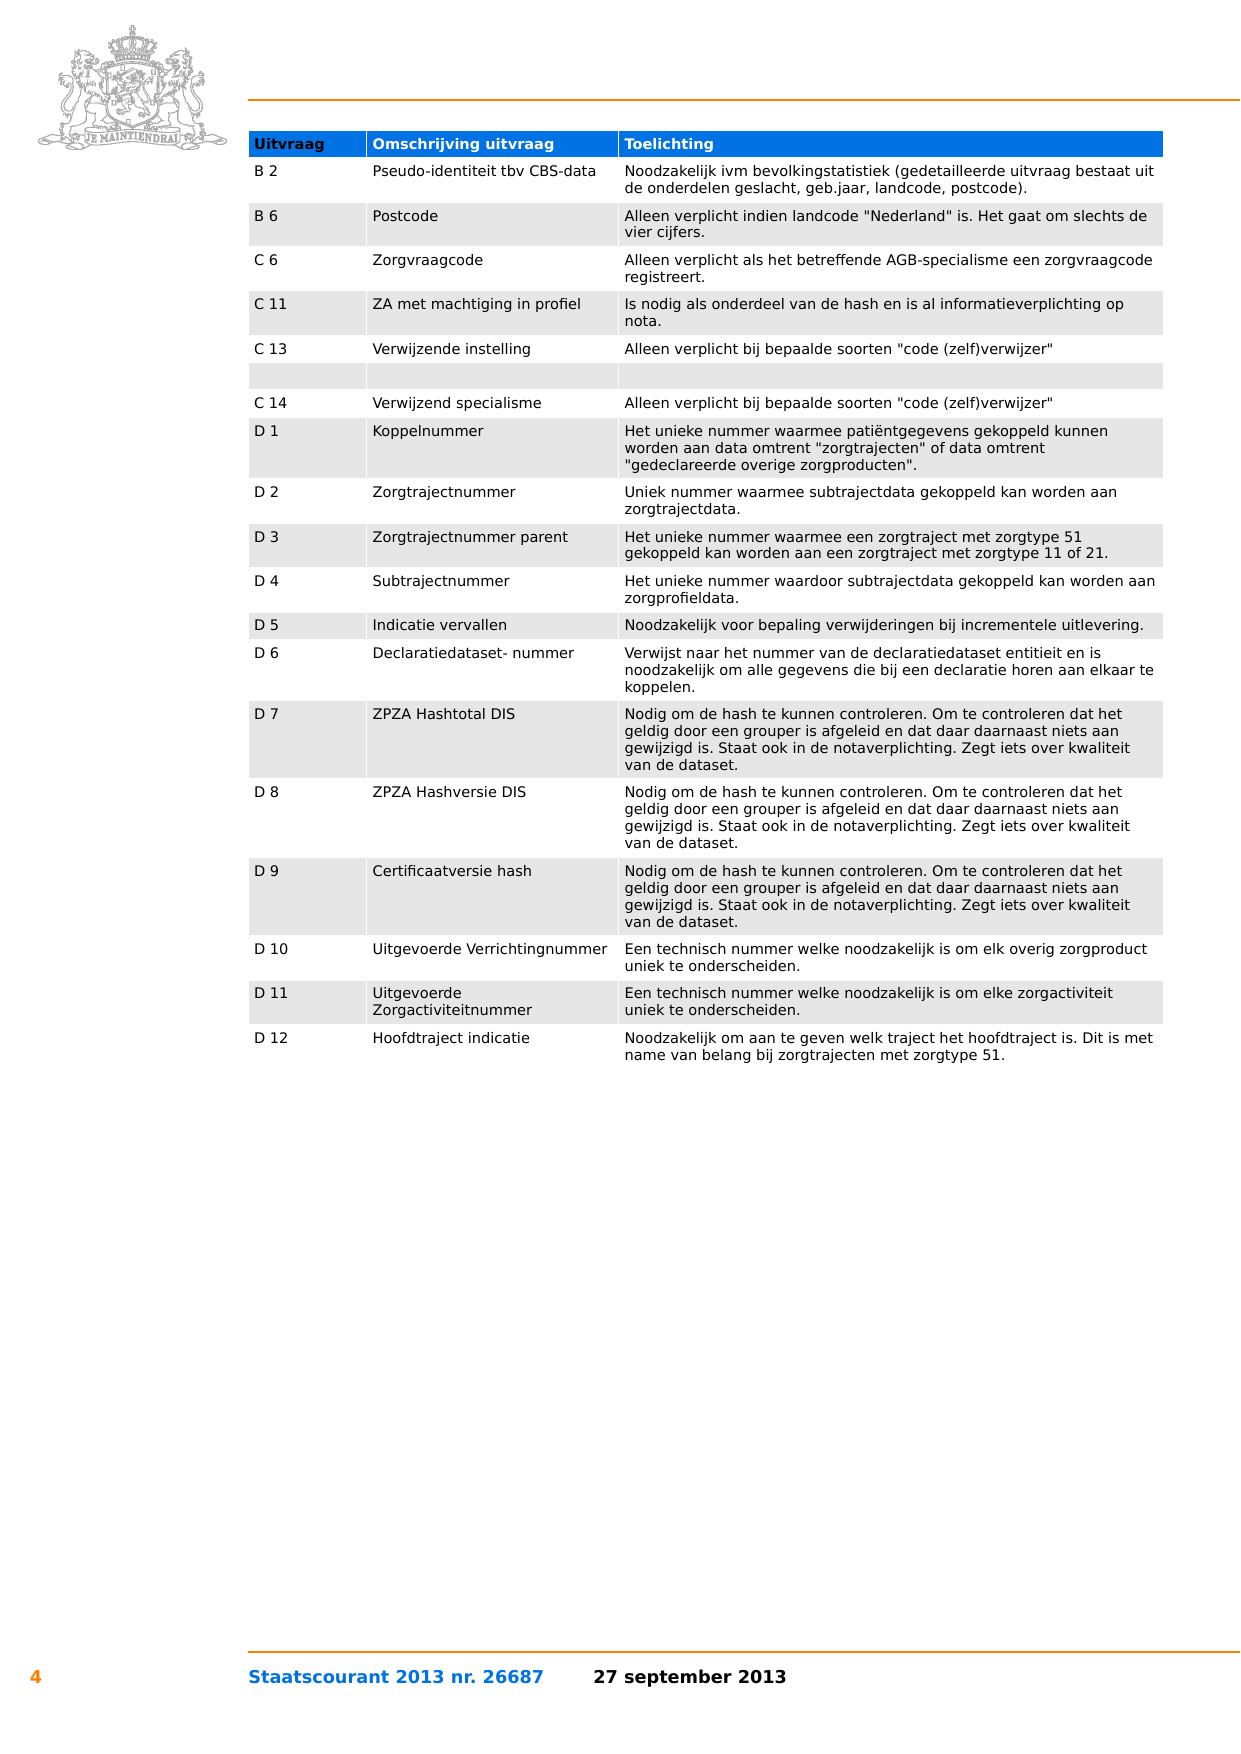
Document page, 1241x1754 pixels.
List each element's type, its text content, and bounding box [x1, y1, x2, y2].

table_cell Een technisch nummer welke noodzakelijk is om elk overig zorgproduct uniek te onderscheiden. [619, 936, 1163, 979]
table_cell Het unieke nummer waardoor subtrajectdata gekoppeld kan worden aan zorgprofieldata. [619, 568, 1163, 611]
table_cell [367, 363, 618, 389]
table_cell D 10 [249, 936, 366, 979]
table_cell Pseudo-identiteit tbv CBS-data [367, 158, 618, 202]
table_cell ZPZA Hashtotal DIS [367, 701, 618, 778]
table_cell Noodzakelijk ivm bevolkingstatistiek (gedetailleerde uitvraag bestaat uit de onderdelen geslacht, geb.jaar, landcode, postcode). [619, 158, 1163, 202]
table_cell Uniek nummer waarmee subtrajectdata gekoppeld kan worden aan zorgtrajectdata. [619, 479, 1163, 523]
table_cell Noodzakelijk voor bepaling verwijderingen bij incrementele uitlevering. [619, 613, 1163, 639]
table_cell Alleen verplicht als het betreffende AGB-specialisme een zorgvraagcode registreert. [619, 247, 1163, 290]
table_cell Verwijst naar het nummer van de declaratiedataset entitieit en is noodzakelijk om alle gegevens die bij een declaratie horen aan elkaar te koppelen. [619, 640, 1163, 700]
table_cell Indicatie vervallen [367, 613, 618, 639]
table_cell C 6 [249, 247, 366, 290]
table_cell Een technisch nummer welke noodzakelijk is om elke zorgactiviteit uniek te onderscheiden. [619, 981, 1163, 1024]
table_cell [619, 363, 1163, 389]
table_cell Zorgtrajectnummer parent [367, 524, 618, 567]
table_cell Het unieke nummer waarmee een zorgtraject met zorgtype 51 gekoppeld kan worden aan een zorgtraject met zorgtype 11 of 21. [619, 524, 1163, 567]
table_cell Nodig om de hash te kunnen controleren. Om te controleren dat het geldig door een grouper is afgeleid en dat daar daarnaast niets aan gewijzigd is. Staat ook in de notaverplichting. Zegt iets over kwaliteit van de dataset. [619, 701, 1163, 778]
table_cell Nodig om de hash te kunnen controleren. Om te controleren dat het geldig door een grouper is afgeleid en dat daar daarnaast niets aan gewijzigd is. Staat ook in de notaverplichting. Zegt iets over kwaliteit van de dataset. [619, 780, 1163, 857]
table_cell D 8 [249, 780, 366, 857]
table_cell Uitgevoerde Verrichtingnummer [367, 936, 618, 979]
picture [38, 25, 227, 150]
table_cell C 13 [249, 336, 366, 362]
table_cell D 2 [249, 479, 366, 523]
table_cell Uitgevoerde Zorgactiviteitnummer [367, 981, 618, 1024]
table_cell Declaratiedataset- nummer [367, 640, 618, 700]
table_cell ZPZA Hashversie DIS [367, 780, 618, 857]
table_cell [249, 363, 366, 389]
table_cell Is nodig als onderdeel van de hash en is al informatieverplichting op nota. [619, 291, 1163, 335]
table_cell Nodig om de hash te kunnen controleren. Om te controleren dat het geldig door een grouper is afgeleid en dat daar daarnaast niets aan gewijzigd is. Staat ook in de notaverplichting. Zegt iets over kwaliteit van de dataset. [619, 858, 1163, 935]
table_cell Koppelnummer [367, 418, 618, 478]
table_cell B 6 [249, 203, 366, 246]
table_header Toelichting [619, 131, 1163, 157]
table_cell Verwijzend specialisme [367, 391, 618, 417]
table_cell Alleen verplicht bij bepaalde soorten "code (zelf)verwijzer" [619, 391, 1163, 417]
table_cell Alleen verplicht indien landcode "Nederland" is. Het gaat om slechts de vier cijfers. [619, 203, 1163, 246]
table_header Omschrijving uitvraag [367, 131, 618, 157]
table_cell Het unieke nummer waarmee patiëntgegevens gekoppeld kunnen worden aan data omtrent "zorgtrajecten" of data omtrent "gedeclareerde overige zorgproducten". [619, 418, 1163, 478]
table_cell Hoofdtraject indicatie [367, 1025, 618, 1068]
table_cell D 11 [249, 981, 366, 1024]
table_cell D 9 [249, 858, 366, 935]
table_header Uitvraag [249, 131, 366, 157]
table_cell D 6 [249, 640, 366, 700]
table_cell Postcode [367, 203, 618, 246]
table_cell D 7 [249, 701, 366, 778]
table_cell ZA met machtiging in profiel [367, 291, 618, 335]
table_cell D 12 [249, 1025, 366, 1068]
table_cell Verwijzende instelling [367, 336, 618, 362]
table_cell Zorgvraagcode [367, 247, 618, 290]
table_cell Noodzakelijk om aan te geven welk traject het hoofdtraject is. Dit is met name van belang bij zorgtrajecten met zorgtype 51. [619, 1025, 1163, 1068]
table_cell Subtrajectnummer [367, 568, 618, 611]
table_cell D 1 [249, 418, 366, 478]
table_cell Zorgtrajectnummer [367, 479, 618, 523]
table_cell D 3 [249, 524, 366, 567]
table_cell C 14 [249, 391, 366, 417]
table_cell Alleen verplicht bij bepaalde soorten "code (zelf)verwijzer" [619, 336, 1163, 362]
table_cell D 5 [249, 613, 366, 639]
table_cell Certificaatversie hash [367, 858, 618, 935]
table_cell C 11 [249, 291, 366, 335]
table_cell B 2 [249, 158, 366, 202]
table_cell D 4 [249, 568, 366, 611]
